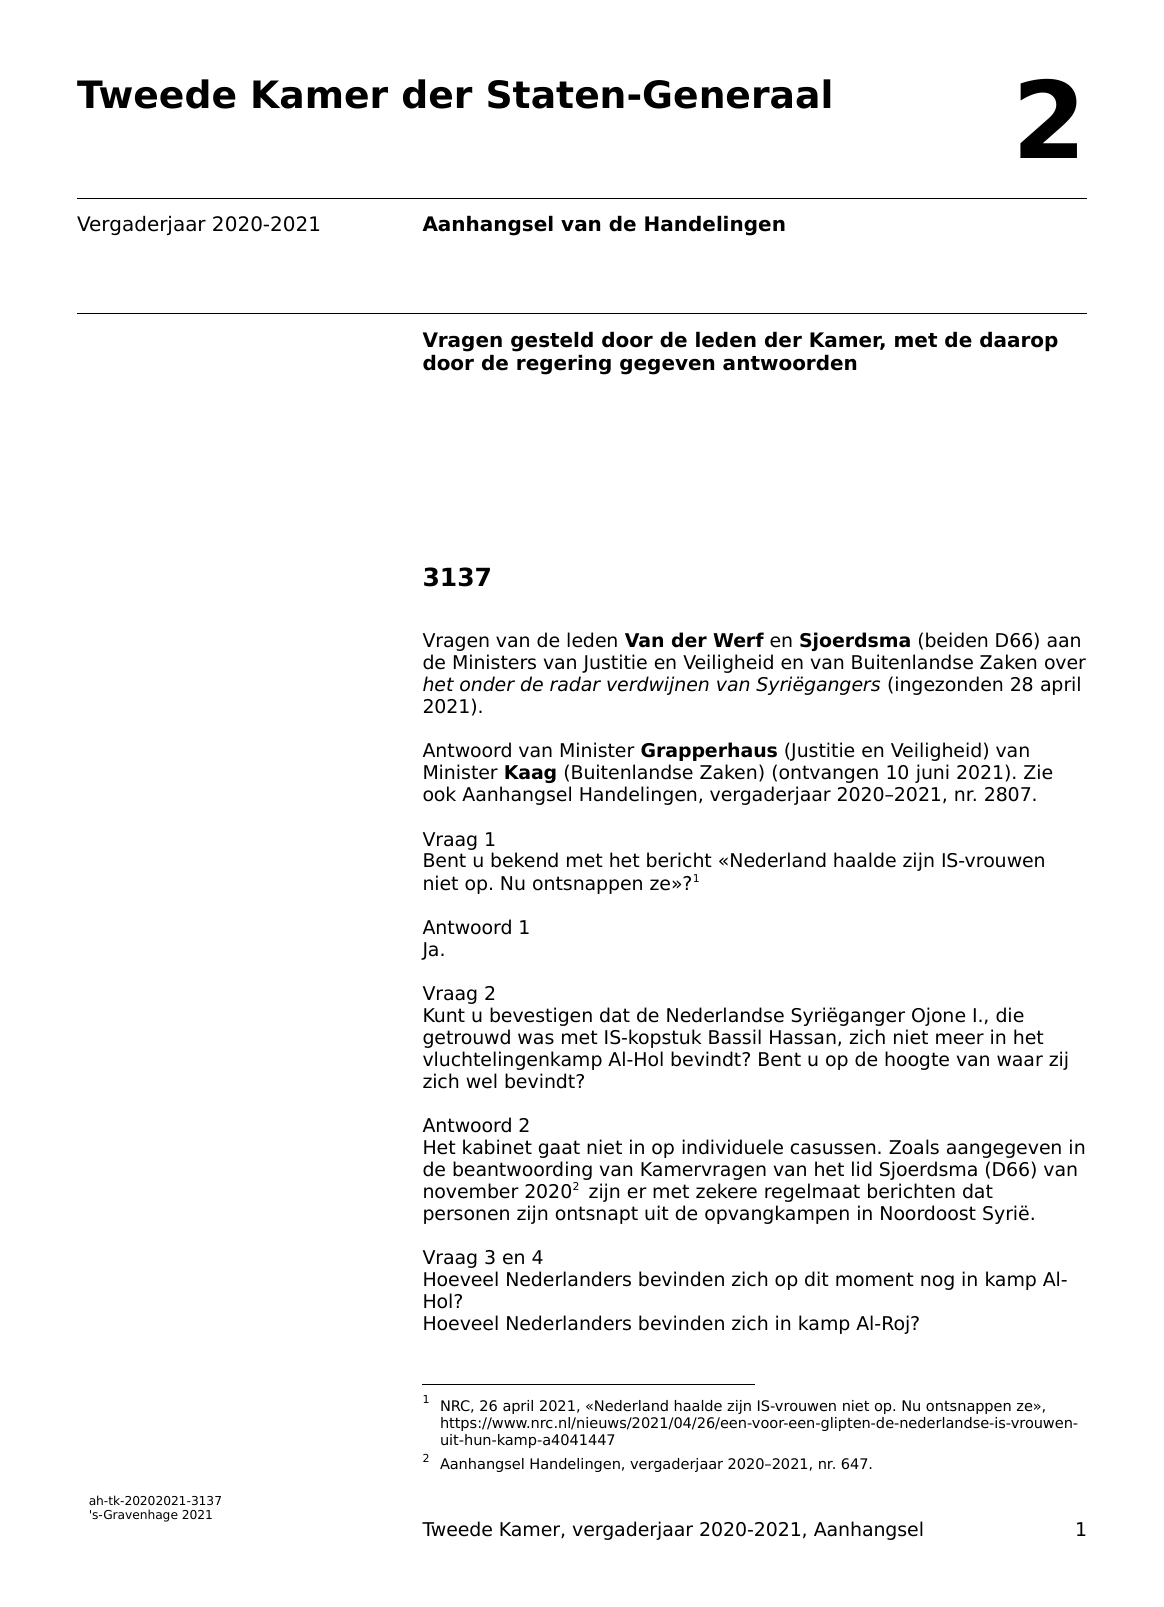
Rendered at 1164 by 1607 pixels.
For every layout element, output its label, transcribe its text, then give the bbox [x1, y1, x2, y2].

table_header Tweede Kamer der Staten-Generaal [77, 59, 886, 198]
text Antwoord 2 [422, 1115, 1087, 1137]
table_cell Aanhangsel van de Handelingen [422, 199, 1087, 313]
text Vragen van de leden Van der Werf en Sjoerdsma (beiden D66) aan de Ministers van Justitie en Veiligheid en van Buitenlandse Zaken over het onder de radar verdwijnen van Syriëgangers (ingezonden 28 april 2021). [422, 630, 1087, 718]
text Kunt u bevestigen dat de Nederlandse Syriëganger Ojone I., die getrouwd was met IS-kopstuk Bassil Hassan, zich niet meer in het vluchtelingenkamp Al-Hol bevindt? Bent u op de hoogte van waar zij zich wel bevindt? [422, 1005, 1087, 1093]
text Het kabinet gaat niet in op individuele casussen. Zoals aangegeven in de beantwoording van Kamervragen van het lid Sjoerdsma (D66) van november 2020 zijn er met zekere regelmaat berichten dat personen zijn ontsnapt uit de opvangkampen in Noordoost Syrië. [422, 1137, 1087, 1225]
text Antwoord van Minister Grapperhaus (Justitie en Veiligheid) van Minister Kaag (Buitenlandse Zaken) (ontvangen 10 juni 2021). Zie ook Aanhangsel Handelingen, vergaderjaar 2020–2021, nr. 2807. [422, 740, 1087, 806]
text 3137 [422, 563, 1087, 592]
text Vraag 1 [422, 828, 1087, 850]
text Vraag 2 [422, 983, 1087, 1005]
table_cell [77, 314, 422, 375]
text Hoeveel Nederlanders bevinden zich op dit moment nog in kamp Al-Hol? [422, 1269, 1087, 1313]
table_cell Vragen gesteld door de leden der Kamer, met de daarop door de regering gegeven antwoorden [422, 314, 1087, 375]
text Vraag 3 en 4 [422, 1247, 1087, 1269]
table_cell Vergaderjaar 2020-2021 [77, 199, 422, 313]
text NRC, 26 april 2021, «Nederland haalde zijn IS-vrouwen niet op. Nu ontsnappen ze», https://www.nrc.nl/nieuws/2021/04/26/een-voor-een-glipten-de-nederlandse-is-vrouwen-uit-hun-kamp-a4041447 [422, 1393, 1087, 1449]
text Bent u bekend met het bericht «Nederland haalde zijn IS-vrouwen niet op. Nu ontsnappen ze»? [422, 850, 1087, 894]
text ah-tk-20202021-3137 [88, 1494, 323, 1508]
text Aanhangsel Handelingen, vergaderjaar 2020–2021, nr. 647. [422, 1452, 1087, 1474]
text Antwoord 1 [422, 917, 1087, 938]
table_header 2 [886, 59, 1087, 198]
text Ja. [422, 938, 1087, 961]
text 's-Gravenhage 2021 [88, 1508, 323, 1522]
text Hoeveel Nederlanders bevinden zich in kamp Al-Roj? [422, 1313, 1087, 1335]
